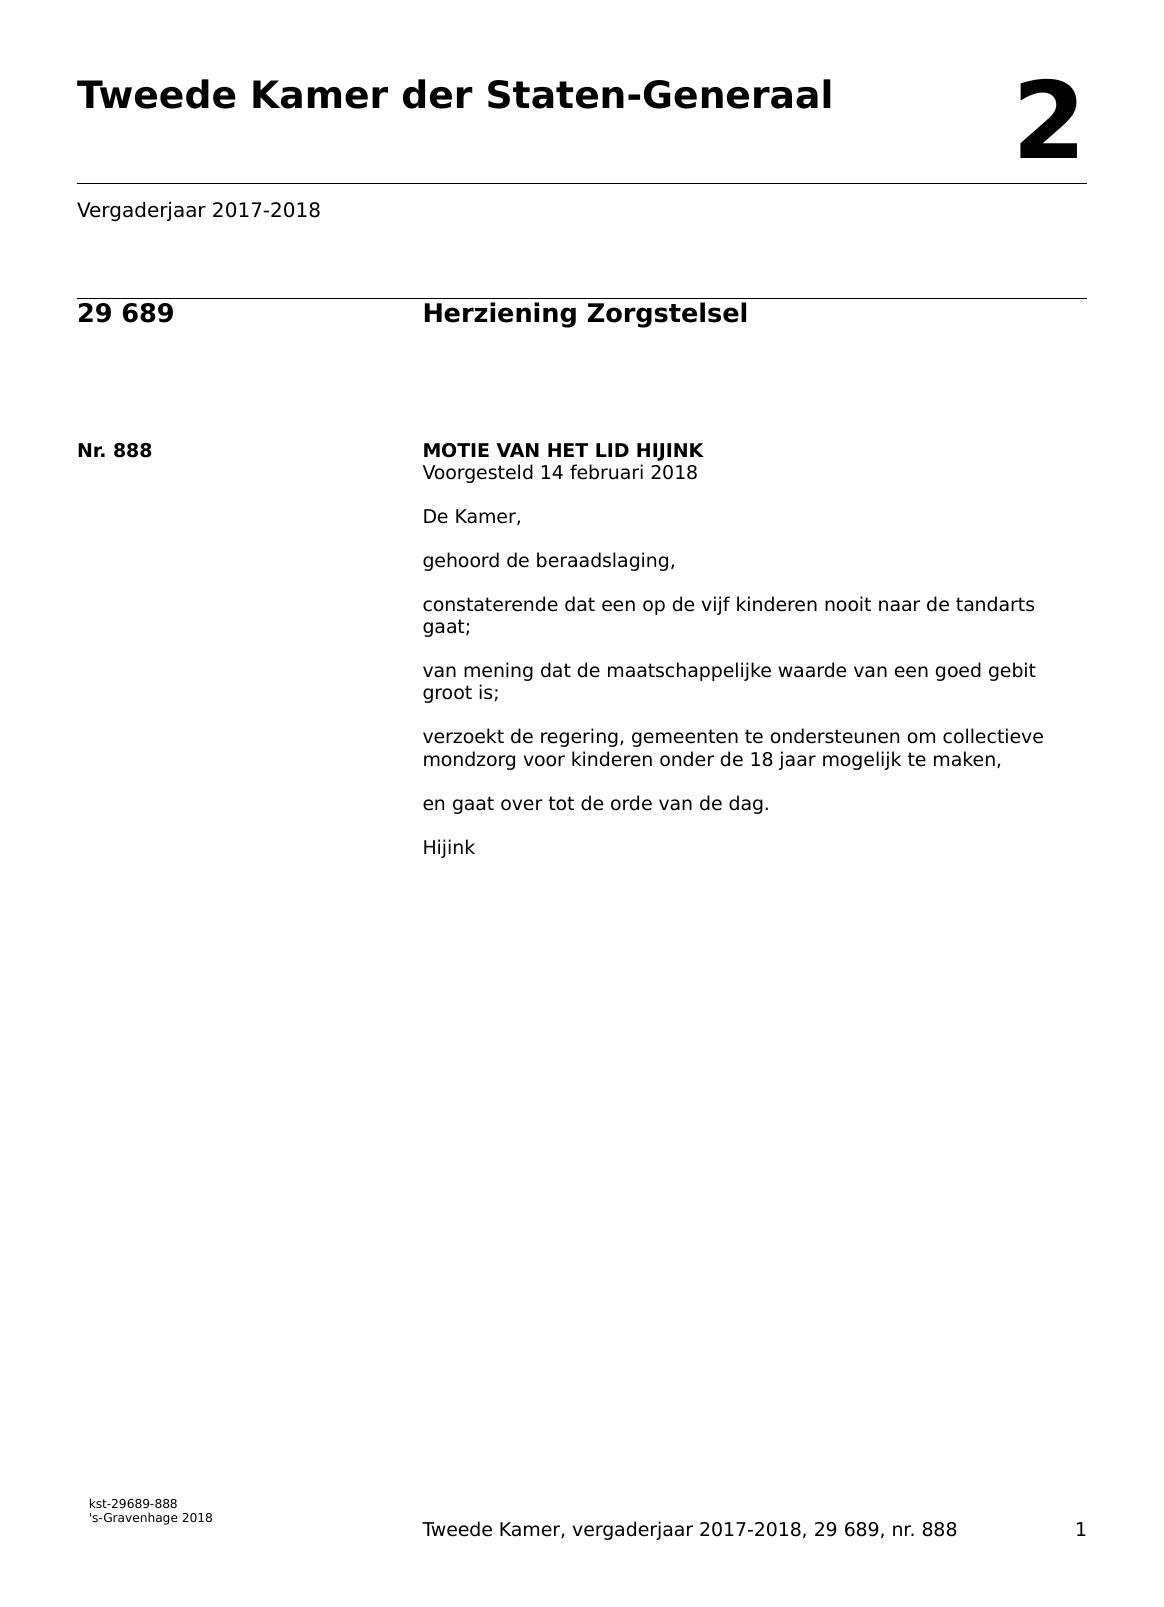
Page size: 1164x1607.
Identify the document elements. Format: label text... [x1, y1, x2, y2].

table_header 2 [886, 59, 1087, 183]
text 's-Gravenhage 2018 [88, 1511, 323, 1525]
subtitle Nr. 888 MOTIE VAN HET LID HIJINK [77, 440, 1087, 462]
text kst-29689-888 [88, 1497, 323, 1511]
text Voorgesteld 14 februari 2018 [422, 462, 1087, 484]
subtitle 29 689 Herziening Zorgstelsel [77, 299, 1087, 329]
text constaterende dat een op de vijf kinderen nooit naar de tandarts gaat; [422, 594, 1087, 638]
text Hijink [422, 837, 1087, 859]
text van mening dat de maatschappelijke waarde van een goed gebit groot is; [422, 660, 1087, 704]
text en gaat over tot de orde van de dag. [422, 793, 1087, 814]
text De Kamer, [422, 506, 1087, 528]
text gehoord de beraadslaging, [422, 550, 1087, 572]
table_header Tweede Kamer der Staten-Generaal [77, 59, 886, 183]
table_cell Vergaderjaar 2017-2018 [77, 184, 1087, 298]
text verzoekt de regering, gemeenten te ondersteunen om collectieve mondzorg voor kinderen onder de 18 jaar mogelijk te maken, [422, 726, 1087, 770]
